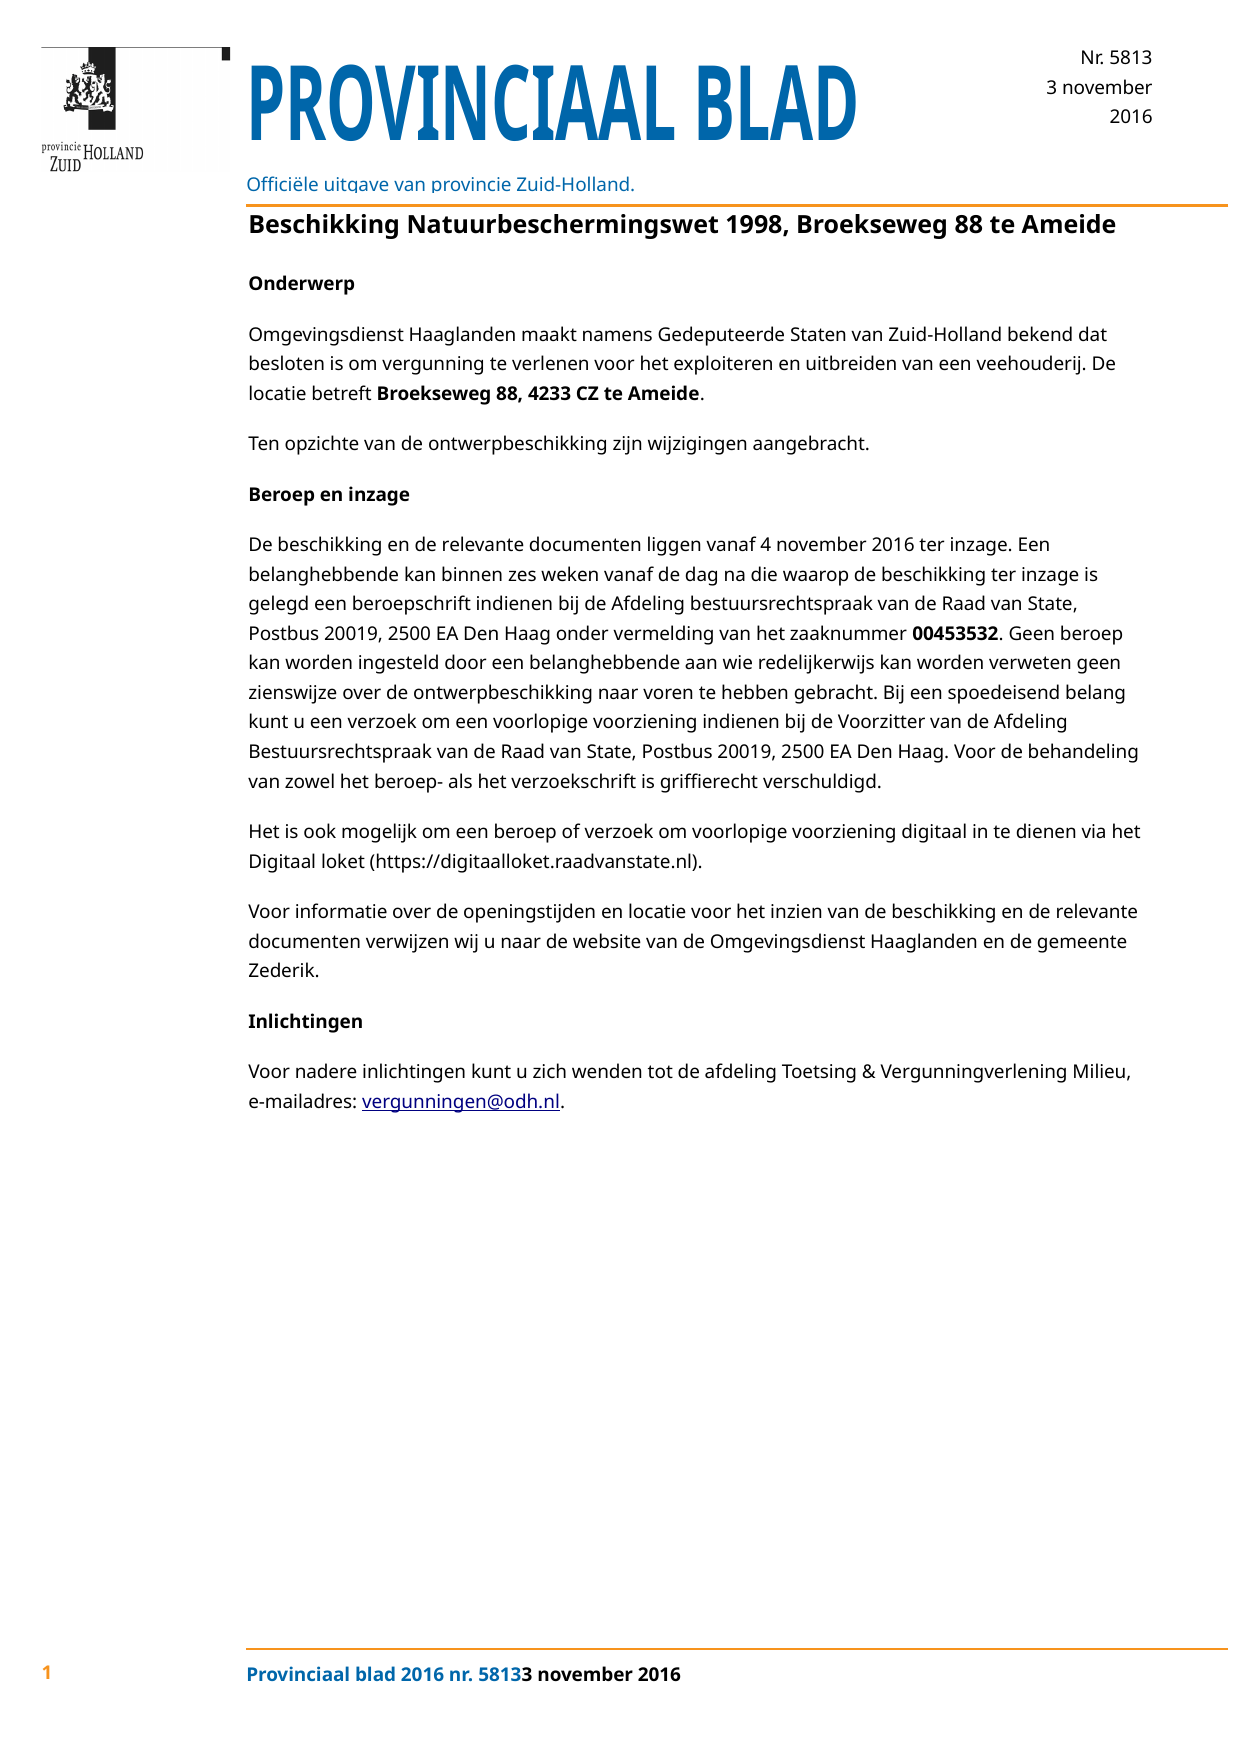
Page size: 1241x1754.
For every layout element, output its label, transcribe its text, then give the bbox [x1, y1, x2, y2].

text Beroep en inzage [248, 481, 1152, 506]
text De beschikking en de relevante documenten liggen vanaf 4 november 2016 ter inzage. Een belanghebbende kan binnen zes weken vanaf de dag na die waarop de beschikking ter inzage is gelegd een beroepschrift indienen bij de Afdeling bestuursrechtspraak van de Raad van State, Postbus 20019, 2500 EA Den Haag onder vermelding van het zaaknummer 00453532. Geen beroep kan worden ingesteld door een belanghebbende aan wie redelijkerwijs kan worden verweten geen zienswijze over de ontwerpbeschikking naar voren te hebben gebracht. Bij een spoedeisend belang kunt u een verzoek om een voorlopige voorziening indienen bij de Voorzitter van de Afdeling Bestuursrechtspraak van de Raad van State, Postbus 20019, 2500 EA Den Haag. Voor de behandeling van zowel het beroep- als het verzoekschrift is griffierecht verschuldigd. [248, 531, 1152, 793]
text Voor nadere inlichtingen kunt u zich wenden tot de afdeling Toetsing & Vergunningverlening Milieu, e-mailadres: vergunningen@odh.nl. [248, 1058, 1152, 1113]
picture [41, 47, 231, 172]
text Omgevingsdienst Haaglanden maakt namens Gedeputeerde Staten van Zuid-Holland bekend dat besloten is om vergunning te verlenen voor het exploiteren en uitbreiden van een veehouderij. De locatie betreft Broekseweg 88, 4233 CZ te Ameide. [248, 321, 1152, 406]
text Ten opzichte van de ontwerpbeschikking zijn wijzigingen aangebracht. [248, 430, 1152, 456]
text Beschikking Natuurbeschermingswet 1998, Broekseweg 88 te Ameide [248, 207, 1152, 241]
text Onderwerp [248, 270, 1152, 296]
text Het is ook mogelijk om een beroep of verzoek om voorlopige voorziening digitaal in te dienen via het Digitaal loket (https://digitaalloket.raadvanstate.nl). [248, 818, 1152, 873]
text Voor informatie over de openingstijden en locatie voor het inzien van de beschikking en de relevante documenten verwijzen wij u naar de website van de Omgevingsdienst Haaglanden en de gemeente Zederik. [248, 898, 1152, 983]
text Inlichtingen [248, 1008, 1152, 1033]
